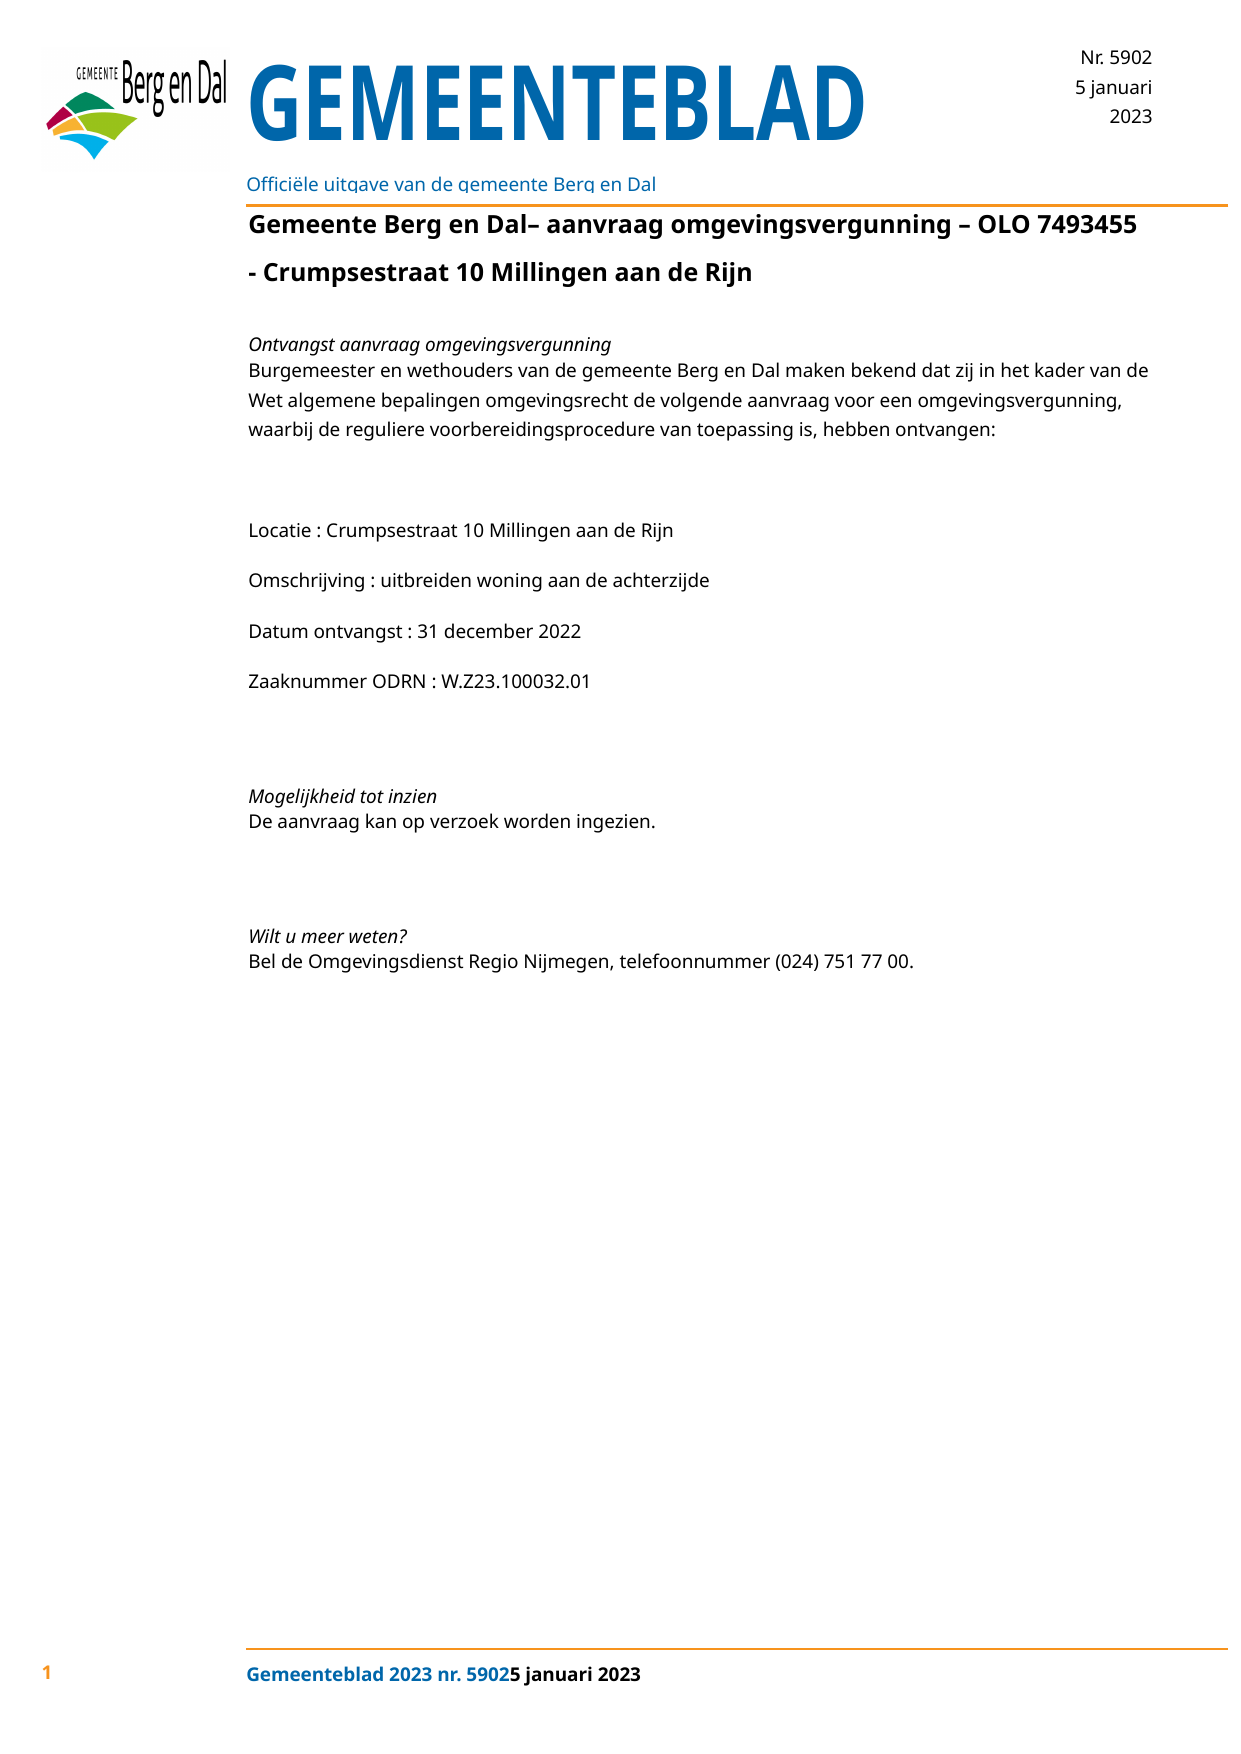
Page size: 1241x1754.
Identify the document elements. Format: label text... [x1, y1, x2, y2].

text Burgemeester en wethouders van de gemeente Berg en Dal maken bekend dat zij in het kader van de Wet algemene bepalingen omgevingsrecht de volgende aanvraag voor een omgevingsvergunning, waarbij de reguliere voorbereidingsprocedure van toepassing is, hebben ontvangen: [248, 357, 1152, 442]
picture [41, 47, 231, 172]
text Datum ontvangst : 31 december 2022 [248, 618, 1152, 644]
text Zaaknummer ODRN : W.Z23.100032.01 [248, 668, 1152, 694]
text Omschrijving : uitbreiden woning aan de achterzijde [248, 568, 1152, 593]
text Locatie : Crumpsestraat 10 Millingen aan de Rijn [248, 517, 1152, 543]
text De aanvraag kan op verzoek worden ingezien. [248, 808, 1152, 834]
text Ontvangst aanvraag omgevingsvergunning [248, 331, 1152, 357]
text Mogelijkheid tot inzien [248, 783, 1152, 808]
text Bel de Omgevingsdienst Regio Nijmegen, telefoonnummer (024) 751 77 00. [248, 949, 1152, 974]
text Wilt u meer weten? [248, 923, 1152, 949]
text Gemeente Berg en Dal– aanvraag omgevingsvergunning – OLO 7493455 - Crumpsestraat 10 Millingen aan de Rijn [248, 207, 1152, 288]
